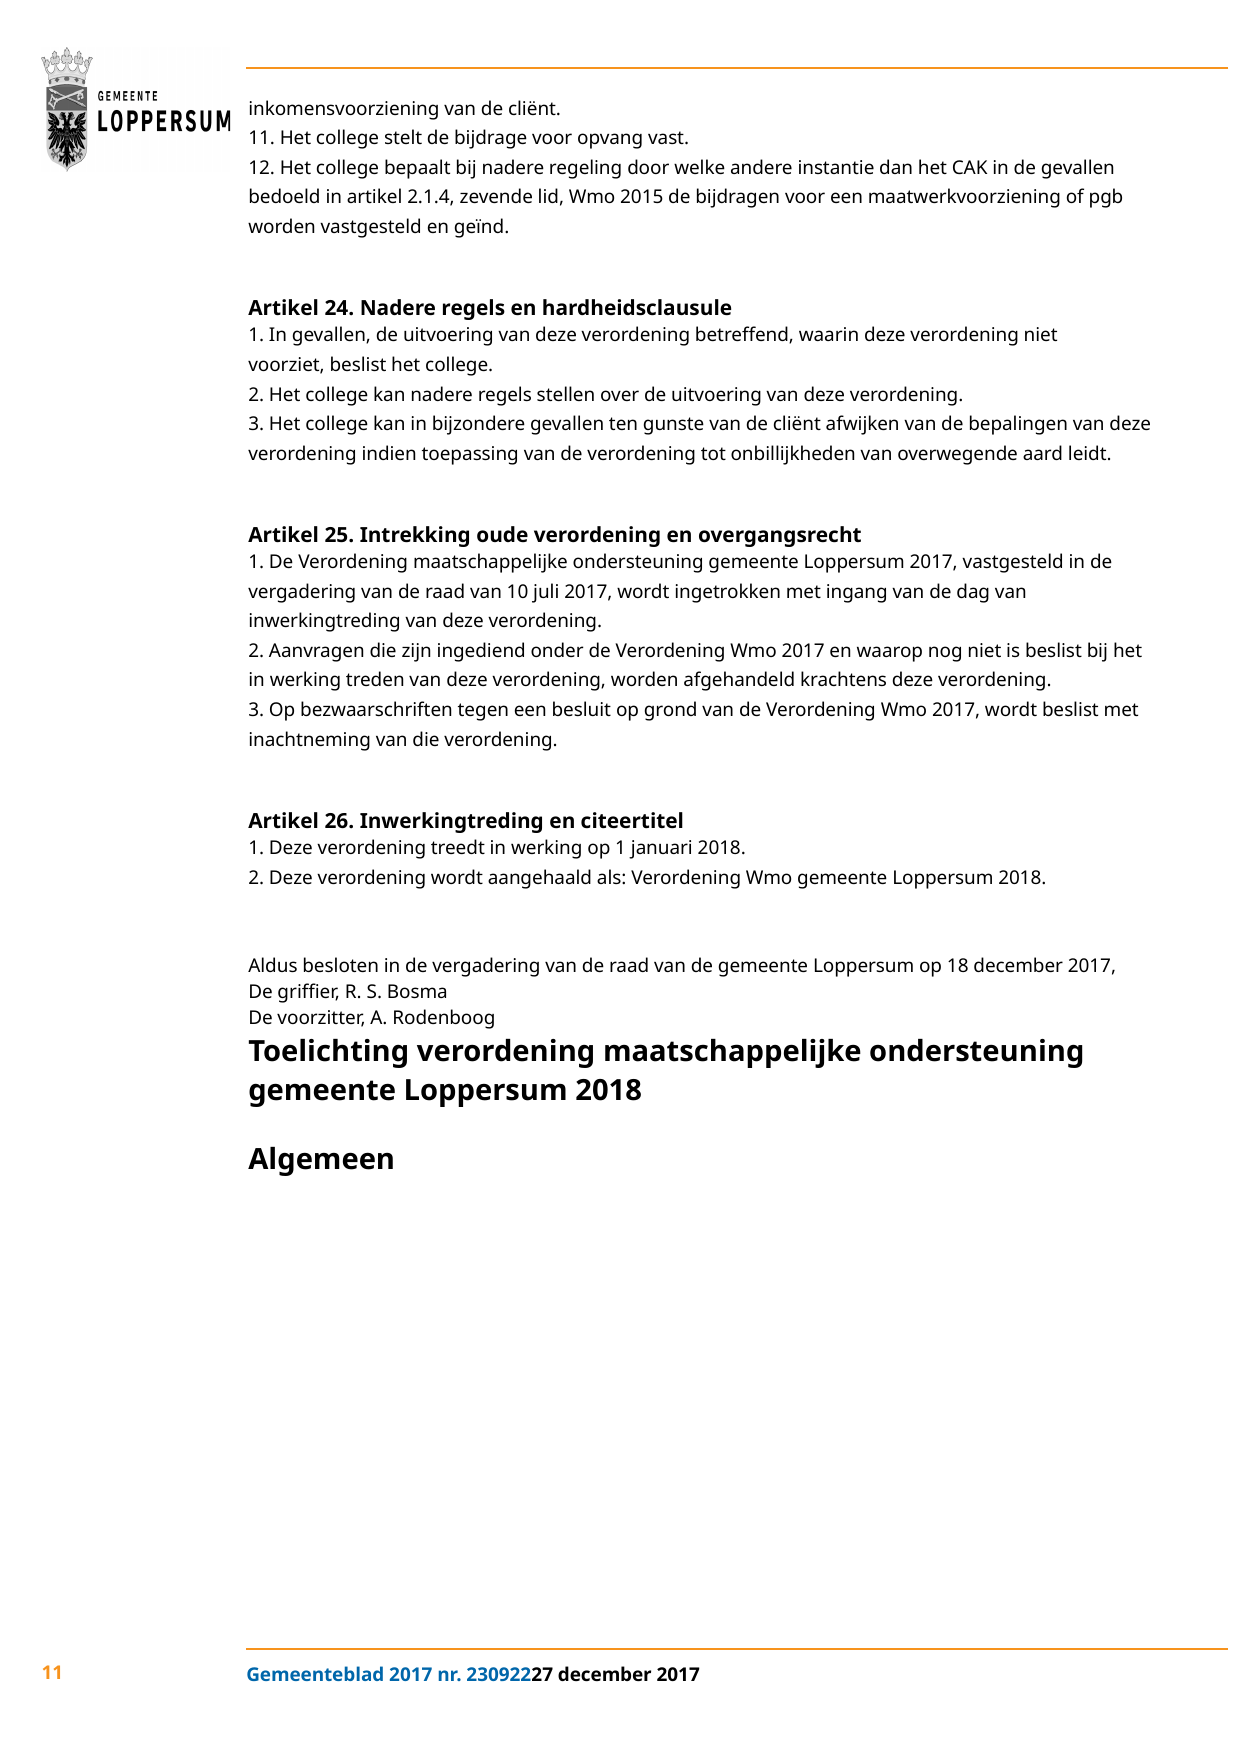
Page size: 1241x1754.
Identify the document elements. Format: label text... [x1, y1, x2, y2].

text Artikel 25. Intrekking oude verordening en overgangsrecht [248, 520, 1152, 548]
text 1. In gevallen, de uitvoering van deze verordening betreffend, waarin deze verordening niet [248, 322, 1152, 347]
text 2. Het college kan nadere regels stellen over de uitvoering van deze verordening. [248, 381, 1152, 406]
text 11. Het college stelt de bijdrage voor opvang vast. [248, 124, 1152, 150]
text Artikel 24. Nadere regels en hardheidsclausule [248, 293, 1152, 322]
text 3. Het college kan in bijzondere gevallen ten gunste van de cliënt afwijken van de bepalingen van deze verordening indien toepassing van de verordening tot onbillijkheden van overwegende aard leidt. [248, 410, 1152, 466]
text voorziet, beslist het college. [248, 351, 1152, 377]
text Aldus besloten in de vergadering van de raad van de gemeente Loppersum op 18 december 2017, [248, 953, 1152, 978]
text Toelichting verordening maatschappelijke ondersteuning gemeente Loppersum 2018 [248, 1030, 1152, 1109]
text 1. Deze verordening treedt in werking op 1 januari 2018. [248, 834, 1152, 860]
text De griffier, R. S. Bosma [248, 978, 1152, 1004]
text Artikel 26. Inwerkingtreding en citeertitel [248, 806, 1152, 834]
text 2. Aanvragen die zijn ingediend onder de Verordening Wmo 2017 en waarop nog niet is beslist bij het in werking treden van deze verordening, worden afgehandeld krachtens deze verordening. [248, 637, 1152, 692]
text 3. Op bezwaarschriften tegen een besluit op grond van de Verordening Wmo 2017, wordt beslist met inachtneming van die verordening. [248, 696, 1152, 752]
text 12. Het college bepaalt bij nadere regeling door welke andere instantie dan het CAK in de gevallen bedoeld in artikel 2.1.4, zevende lid, Wmo 2015 de bijdragen voor een maatwerkvoorziening of pgb worden vastgesteld en geïnd. [248, 154, 1152, 239]
text 2. Deze verordening wordt aangehaald als: Verordening Wmo gemeente Loppersum 2018. [248, 864, 1152, 889]
text Algemeen [248, 1138, 1152, 1178]
text 1. De Verordening maatschappelijke ondersteuning gemeente Loppersum 2017, vastgesteld in de vergadering van de raad van 10 juli 2017, wordt ingetrokken met ingang van de dag van inwerkingtreding van deze verordening. [248, 548, 1152, 633]
text inkomensvoorziening van de cliënt. [248, 95, 1152, 121]
picture [41, 47, 231, 172]
text De voorzitter, A. Rodenboog [248, 1004, 1152, 1030]
